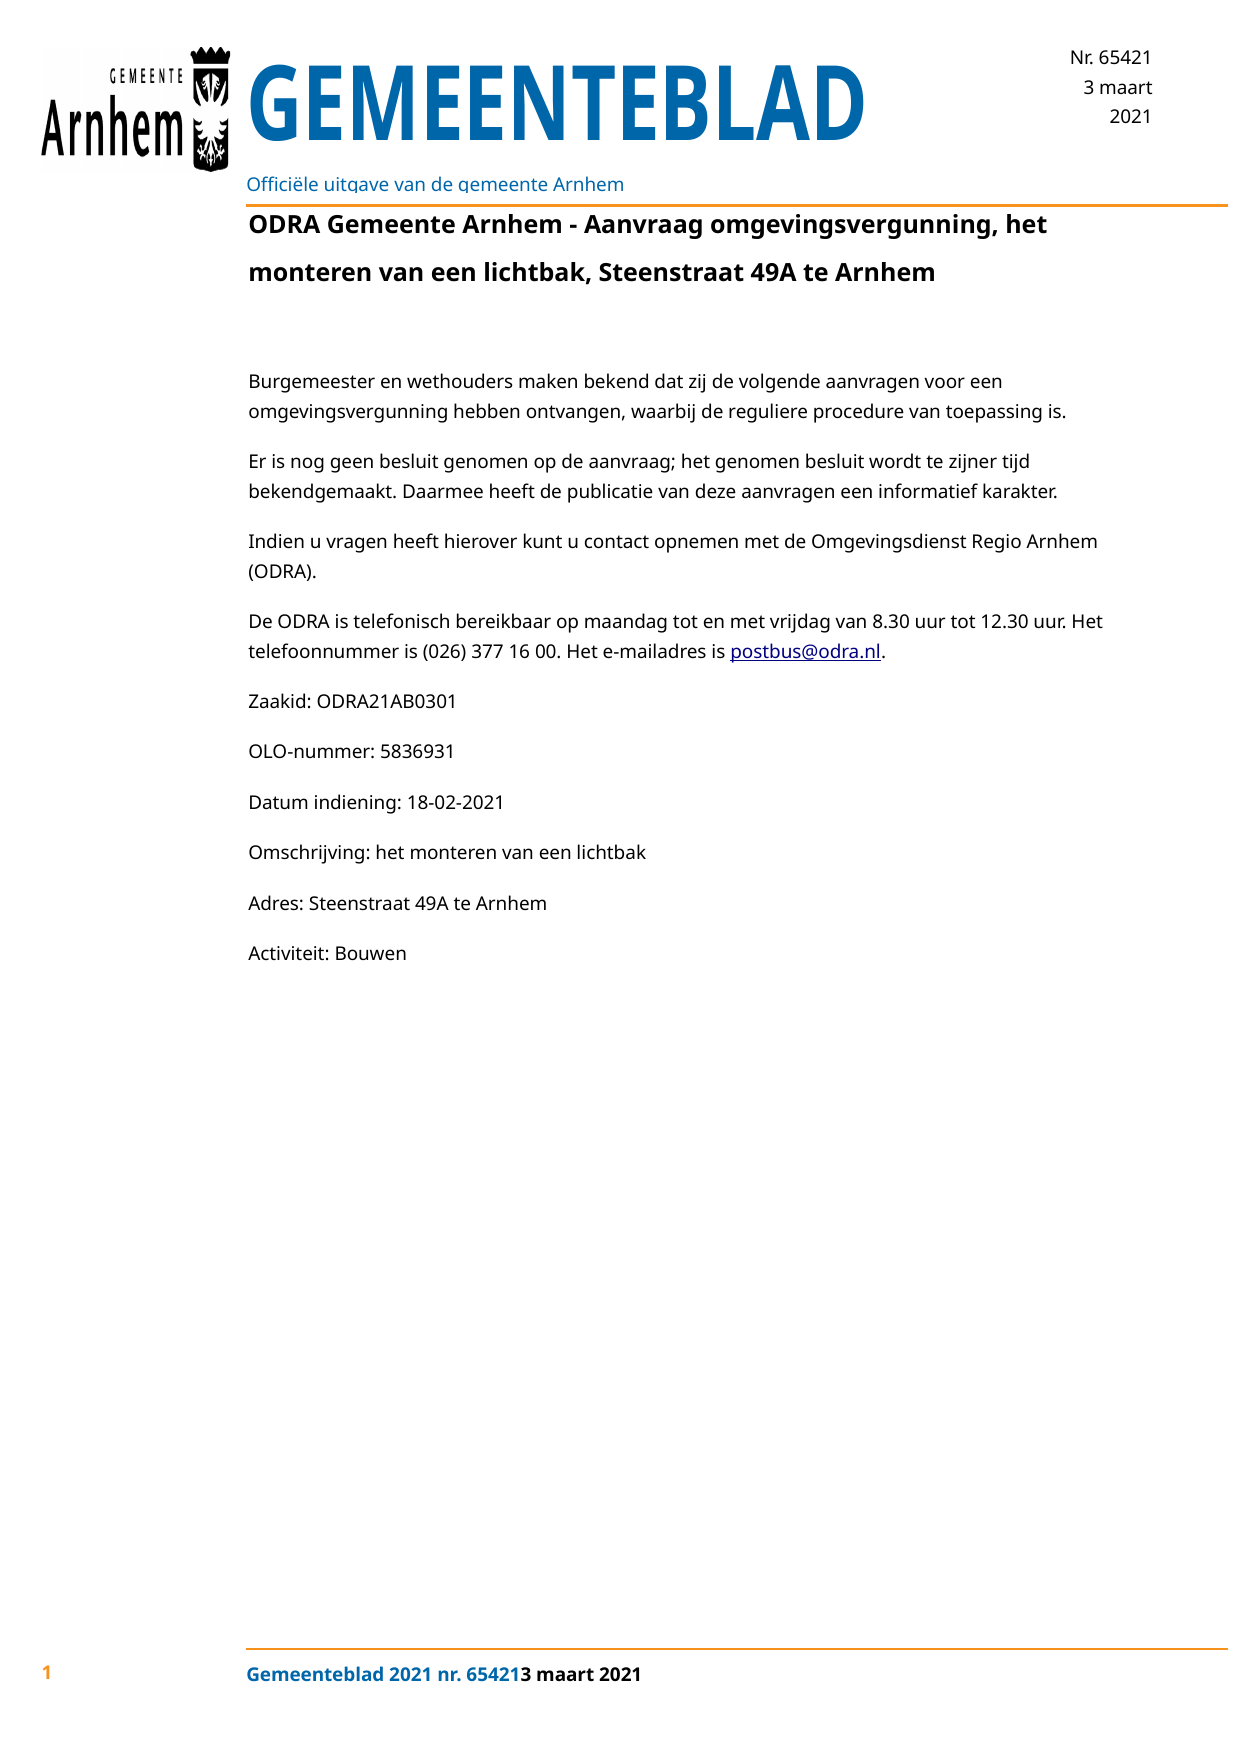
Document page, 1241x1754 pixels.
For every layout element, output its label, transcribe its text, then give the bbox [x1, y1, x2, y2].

text Activiteit: Bouwen [248, 940, 1152, 966]
text Er is nog geen besluit genomen op de aanvraag; het genomen besluit wordt te zijner tijd bekendgemaakt. Daarmee heeft de publicatie van deze aanvragen een informatief karakter. [248, 448, 1152, 504]
text Datum indiening: 18-02-2021 [248, 789, 1152, 815]
text ODRA Gemeente Arnhem - Aanvraag omgevingsvergunning, het monteren van een lichtbak, Steenstraat 49A te Arnhem [248, 207, 1152, 288]
picture [41, 47, 231, 172]
text Zaakid: ODRA21AB0301 [248, 688, 1152, 714]
text OLO-nummer: 5836931 [248, 739, 1152, 764]
text Indien u vragen heeft hierover kunt u contact opnemen met de Omgevingsdienst Regio Arnhem (ODRA). [248, 528, 1152, 584]
text Burgemeester en wethouders maken bekend dat zij de volgende aanvragen voor een omgevingsvergunning hebben ontvangen, waarbij de reguliere procedure van toepassing is. [248, 368, 1152, 424]
text Omschrijving: het monteren van een lichtbak [248, 839, 1152, 865]
text De ODRA is telefonisch bereikbaar op maandag tot en met vrijdag van 8.30 uur tot 12.30 uur. Het telefoonnummer is (026) 377 16 00. Het e-mailadres is postbus@odra.nl. [248, 608, 1152, 664]
text Adres: Steenstraat 49A te Arnhem [248, 890, 1152, 916]
